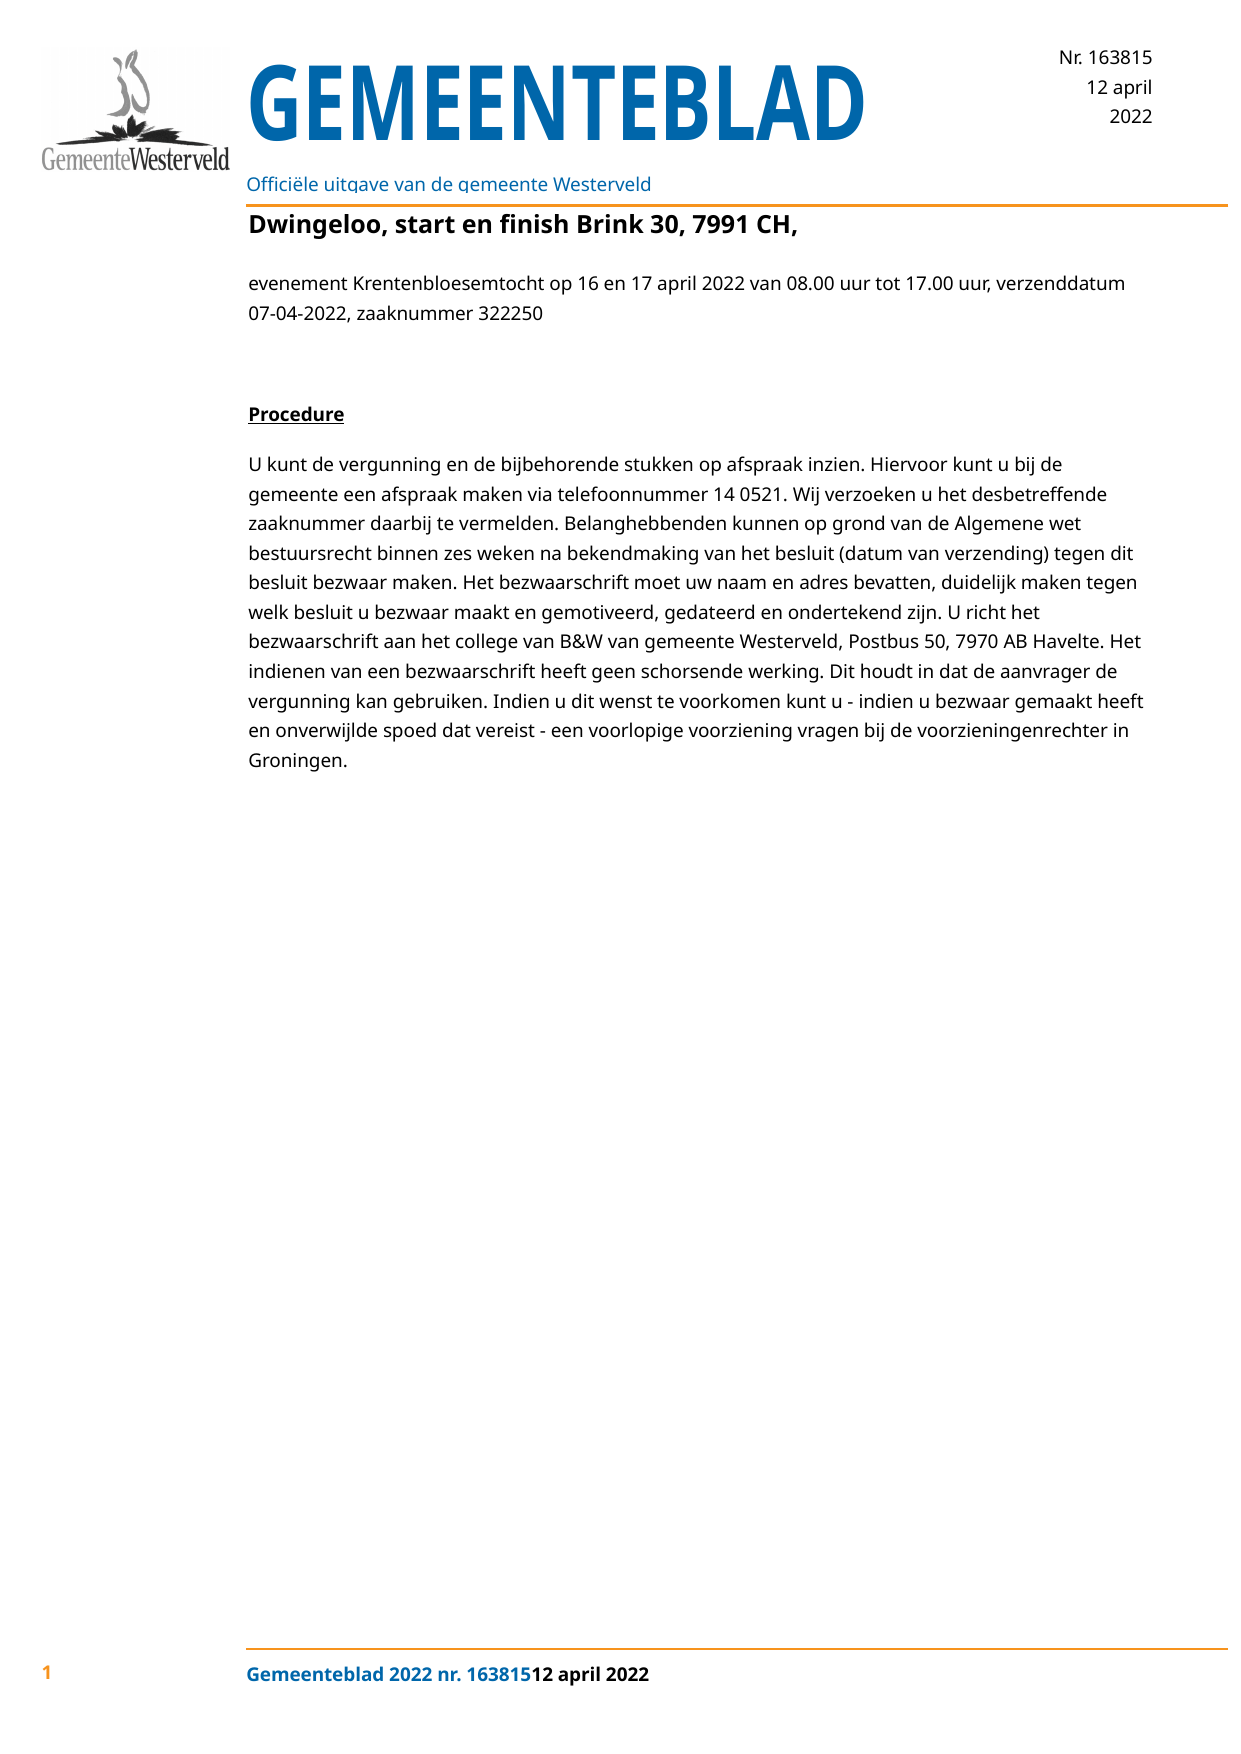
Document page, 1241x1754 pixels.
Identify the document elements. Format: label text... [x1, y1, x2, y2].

text evenement Krentenbloesemtocht op 16 en 17 april 2022 van 08.00 uur tot 17.00 uur, verzenddatum 07-04-2022, zaaknummer 322250 [248, 270, 1152, 326]
text U kunt de vergunning en de bijbehorende stukken op afspraak inzien. Hiervoor kunt u bij de gemeente een afspraak maken via telefoonnummer 14 0521. Wij verzoeken u het desbetreffende zaaknummer daarbij te vermelden. Belanghebbenden kunnen op grond van de Algemene wet bestuursrecht binnen zes weken na bekendmaking van het besluit (datum van verzending) tegen dit besluit bezwaar maken. Het bezwaarschrift moet uw naam en adres bevatten, duidelijk maken tegen welk besluit u bezwaar maakt en gemotiveerd, gedateerd en ondertekend zijn. U richt het bezwaarschrift aan het college van B&W van gemeente Westerveld, Postbus 50, 7970 AB Havelte. Het indienen van een bezwaarschrift heeft geen schorsende werking. Dit houdt in dat de aanvrager de vergunning kan gebruiken. Indien u dit wenst te voorkomen kunt u - indien u bezwaar gemaakt heeft en onverwijlde spoed dat vereist - een voorlopige voorziening vragen bij de voorzieningenrechter in Groningen. [248, 451, 1152, 773]
text Dwingeloo, start en finish Brink 30, 7991 CH, [248, 207, 1152, 241]
text Procedure [248, 401, 1152, 426]
picture [41, 47, 231, 172]
